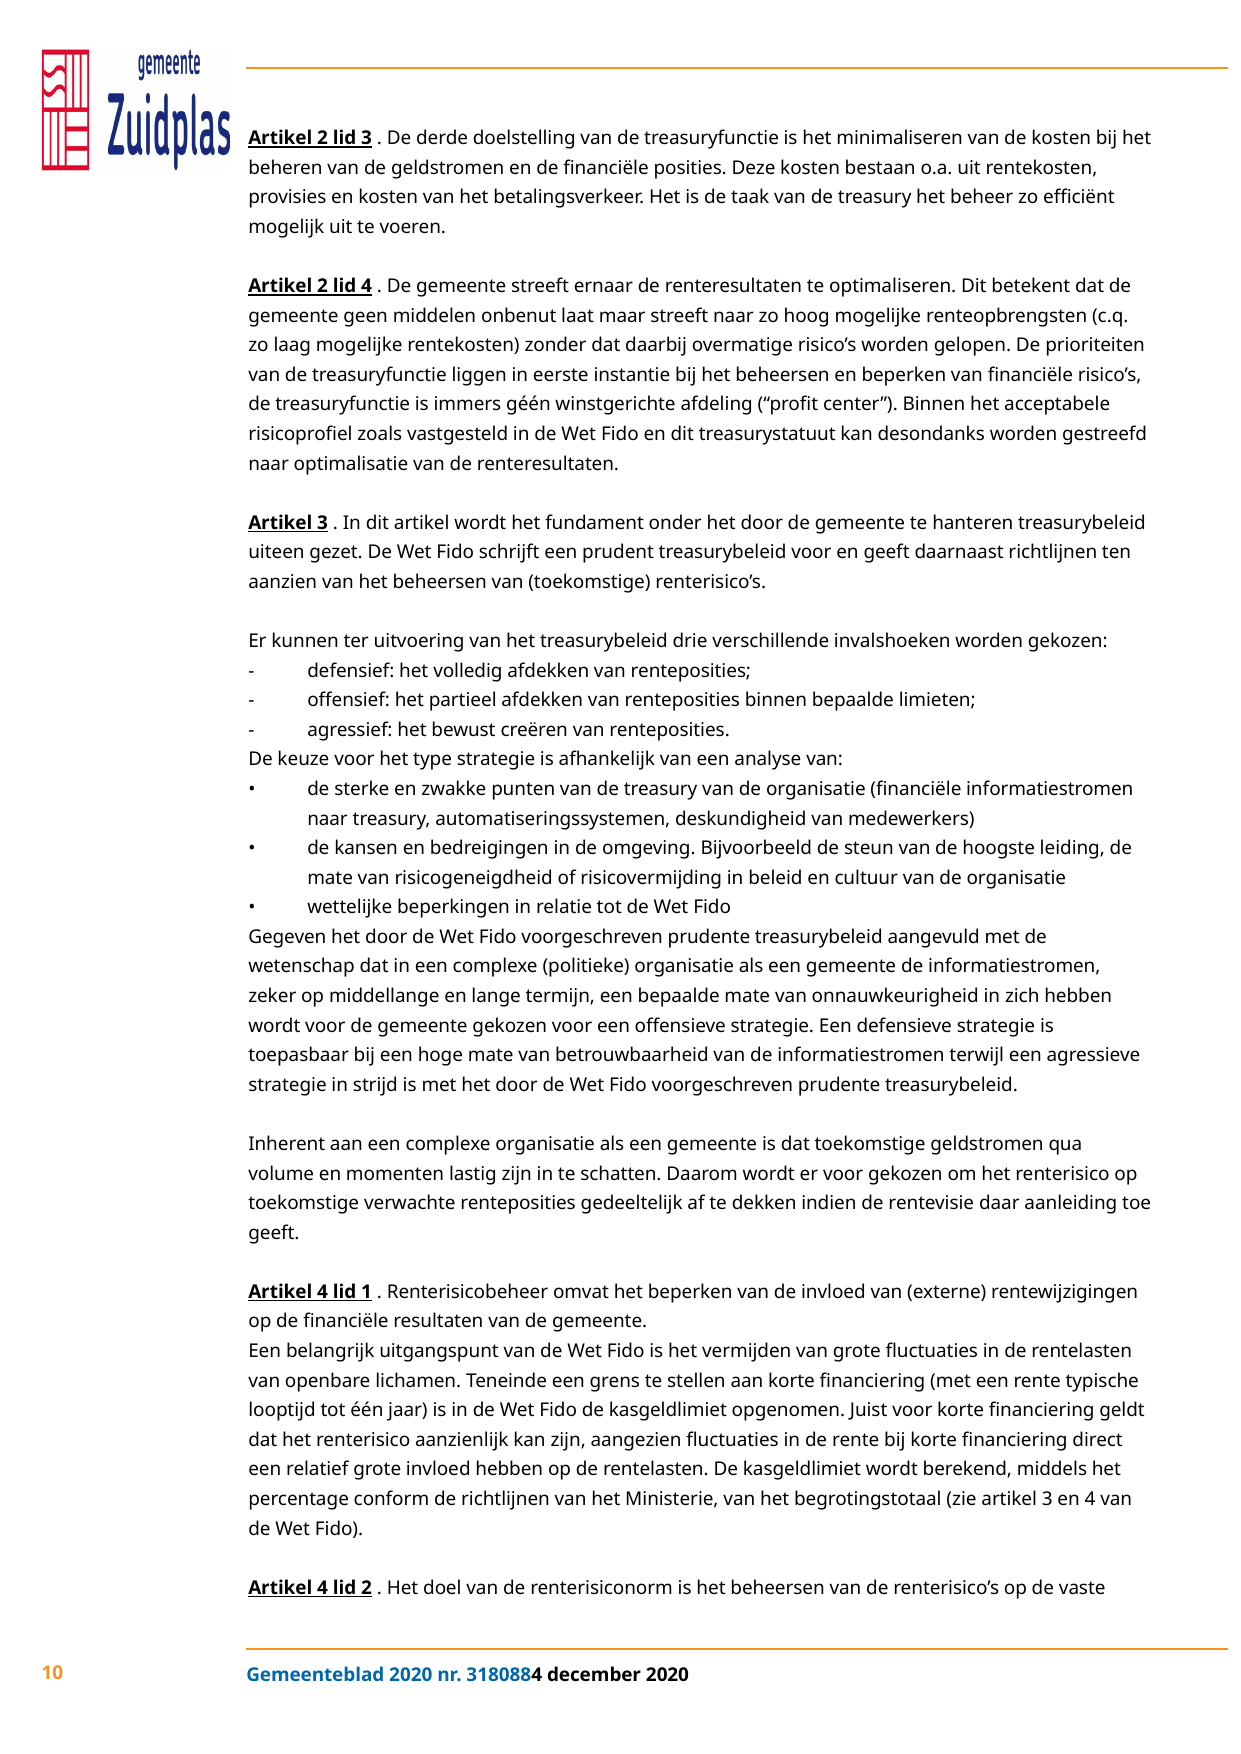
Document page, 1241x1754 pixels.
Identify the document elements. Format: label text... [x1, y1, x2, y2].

list offensief: het partieel afdekken van renteposities binnen bepaalde limieten; [248, 686, 1152, 712]
picture [41, 47, 231, 172]
list agressief: het bewust creëren van renteposities. [248, 716, 1152, 742]
list wettelijke beperkingen in relatie tot de Wet Fido [248, 893, 1152, 919]
text Artikel 3 . In dit artikel wordt het fundament onder het door de gemeente te hanteren treasurybeleid uiteen gezet. De Wet Fido schrijft een prudent treasurybeleid voor en geeft daarnaast richtlijnen ten aanzien van het beheersen van (toekomstige) renterisico’s. [248, 509, 1152, 594]
list de kansen en bedreigingen in de omgeving. Bijvoorbeeld de steun van de hoogste leiding, de mate van risicogeneigdheid of risicovermijding in beleid en cultuur van de organisatie [248, 834, 1152, 890]
text Er kunnen ter uitvoering van het treasurybeleid drie verschillende invalshoeken worden gekozen: [248, 627, 1152, 653]
text Inherent aan een complexe organisatie als een gemeente is dat toekomstige geldstromen qua volume en momenten lastig zijn in te schatten. Daarom wordt er voor gekozen om het renterisico op toekomstige verwachte renteposities gedeeltelijk af te dekken indien de rentevisie daar aanleiding toe geeft. [248, 1130, 1152, 1245]
text Artikel 4 lid 1 . Renterisicobeheer omvat het beperken van de invloed van (externe) rentewijzigingen op de financiële resultaten van de gemeente. [248, 1278, 1152, 1333]
text Artikel 2 lid 3 . De derde doelstelling van de treasuryfunctie is het minimaliseren van de kosten bij het beheren van de geldstromen en de financiële posities. Deze kosten bestaan o.a. uit rentekosten, provisies en kosten van het betalingsverkeer. Het is de taak van de treasury het beheer zo efficiënt mogelijk uit te voeren. [248, 124, 1152, 239]
text Artikel 2 lid 4 . De gemeente streeft ernaar de renteresultaten te optimaliseren. Dit betekent dat de gemeente geen middelen onbenut laat maar streeft naar zo hoog mogelijke renteopbrengsten (c.q. zo laag mogelijke rentekosten) zonder dat daarbij overmatige risico’s worden gelopen. De prioriteiten van de treasuryfunctie liggen in eerste instantie bij het beheersen en beperken van financiële risico’s, de treasuryfunctie is immers géén winstgerichte afdeling (“profit center”). Binnen het acceptabele risicoprofiel zoals vastgesteld in de Wet Fido en dit treasurystatuut kan desondanks worden gestreefd naar optimalisatie van de renteresultaten. [248, 272, 1152, 476]
list defensief: het volledig afdekken van renteposities; [248, 657, 1152, 683]
list de sterke en zwakke punten van de treasury van de organisatie (financiële informatiestromen naar treasury, automatiseringssystemen, deskundigheid van medewerkers) [248, 775, 1152, 831]
text De keuze voor het type strategie is afhankelijk van een analyse van: [248, 746, 1152, 771]
text Een belangrijk uitgangspunt van de Wet Fido is het vermijden van grote fluctuaties in de rentelasten van openbare lichamen. Teneinde een grens te stellen aan korte financiering (met een rente typische looptijd tot één jaar) is in de Wet Fido de kasgeldlimiet opgenomen. Juist voor korte financiering geldt dat het renterisico aanzienlijk kan zijn, aangezien fluctuaties in de rente bij korte financiering direct een relatief grote invloed hebben op de rentelasten. De kasgeldlimiet wordt berekend, middels het percentage conform de richtlijnen van het Ministerie, van het begrotingstotaal (zie artikel 3 en 4 van de Wet Fido). [248, 1337, 1152, 1541]
text Gegeven het door de Wet Fido voorgeschreven prudente treasurybeleid aangevuld met de wetenschap dat in een complexe (politieke) organisatie als een gemeente de informatiestromen, zeker op middellange en lange termijn, een bepaalde mate van onnauwkeurigheid in zich hebben wordt voor de gemeente gekozen voor een offensieve strategie. Een defensieve strategie is toepasbaar bij een hoge mate van betrouwbaarheid van de informatiestromen terwijl een agressieve strategie in strijd is met het door de Wet Fido voorgeschreven prudente treasurybeleid. [248, 923, 1152, 1097]
text Artikel 4 lid 2 . Het doel van de renterisiconorm is het beheersen van de renterisico’s op de vaste [248, 1574, 1152, 1600]
